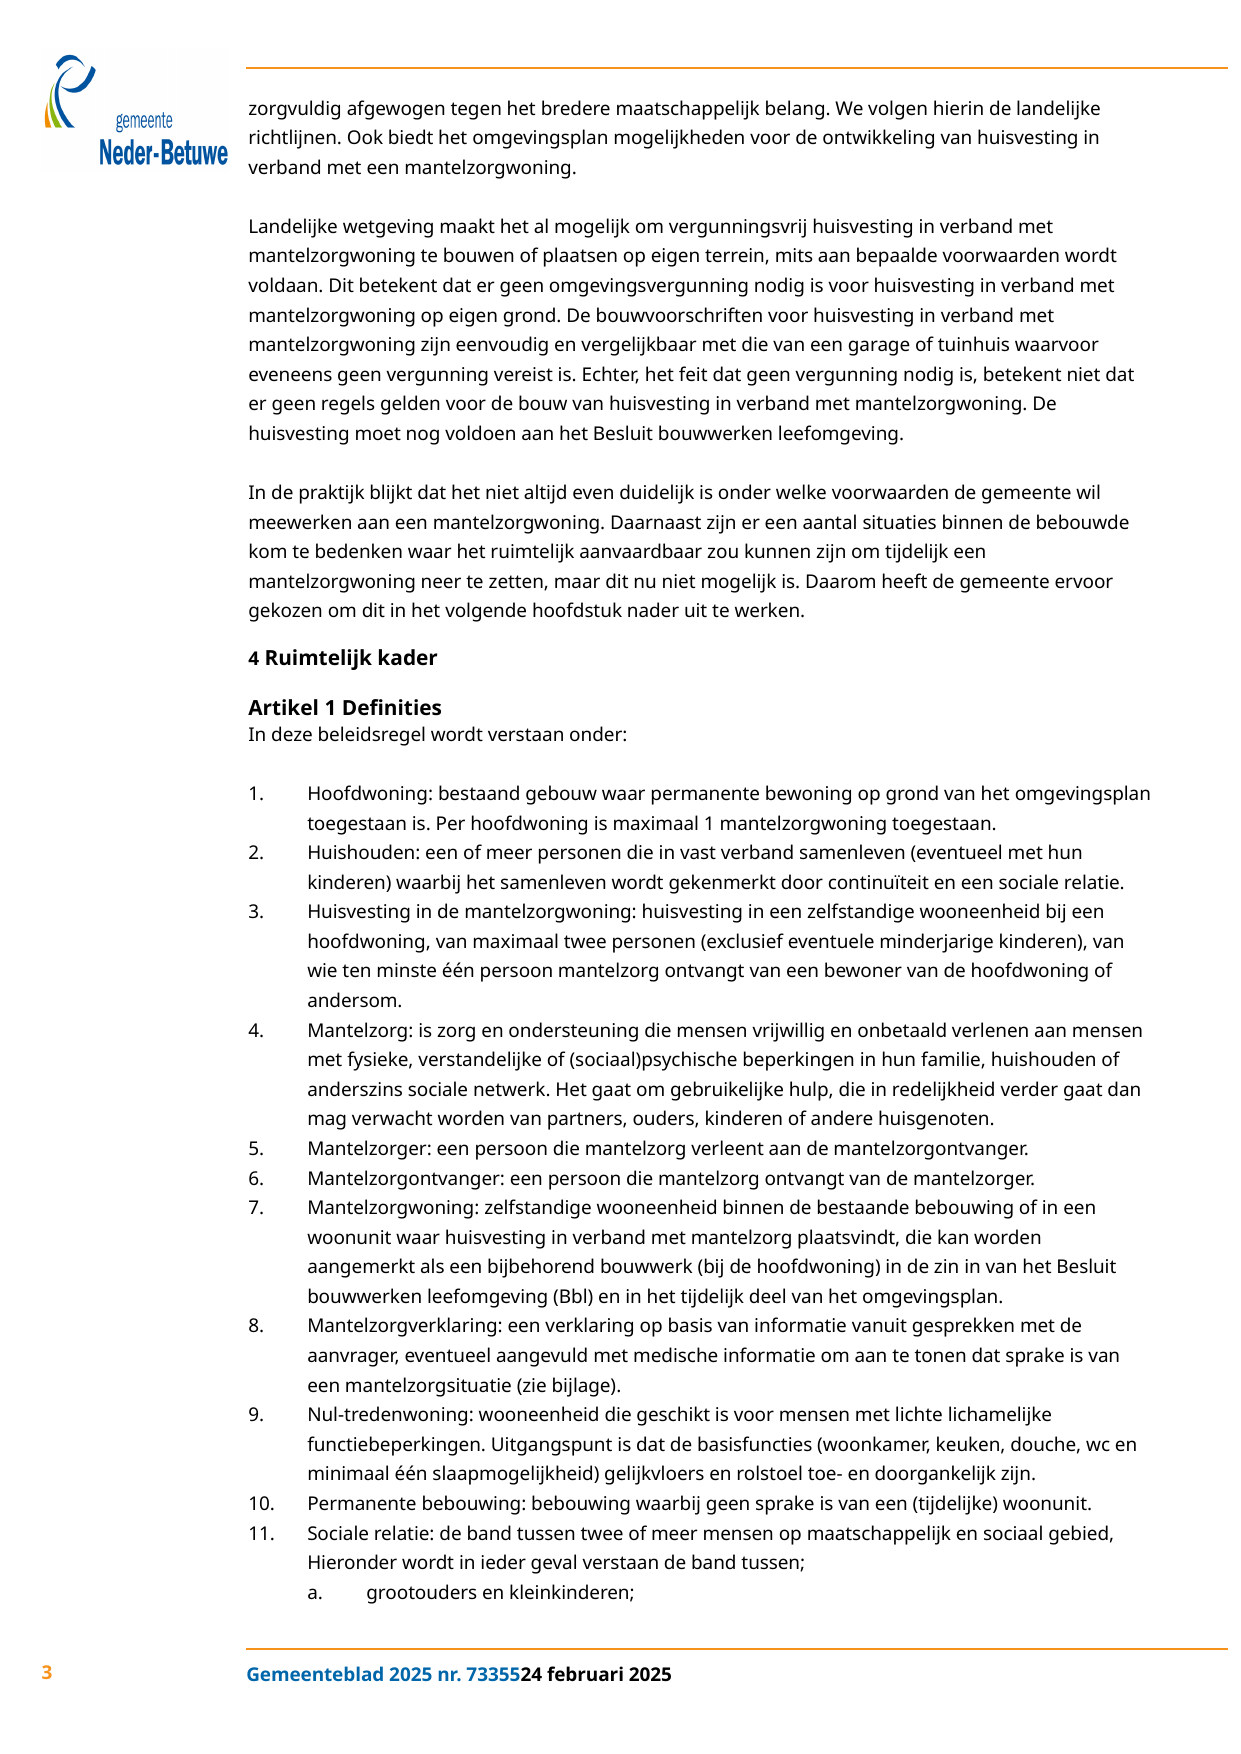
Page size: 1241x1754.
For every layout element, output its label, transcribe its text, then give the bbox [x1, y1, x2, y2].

list Mantelzorg: is zorg en ondersteuning die mensen vrijwillig en onbetaald verlenen aan mensen met fysieke, verstandelijke of (sociaal)psychische beperkingen in hun familie, huishouden of anderszins sociale netwerk. Het gaat om gebruikelijke hulp, die in redelijkheid verder gaat dan mag verwacht worden van partners, ouders, kinderen of andere huisgenoten. [248, 1017, 1152, 1131]
text 4 Ruimtelijk kader [248, 643, 1152, 672]
list Mantelzorger: een persoon die mantelzorg verleent aan de mantelzorgontvanger. [248, 1135, 1152, 1161]
list Mantelzorgverklaring: een verklaring op basis van informatie vanuit gesprekken met de aanvrager, eventueel aangevuld met medische informatie om aan te tonen dat sprake is van een mantelzorgsituatie (zie bijlage). [248, 1313, 1152, 1398]
list Mantelzorgontvanger: een persoon die mantelzorg ontvangt van de mantelzorger. [248, 1165, 1152, 1191]
picture [41, 47, 231, 172]
list Hoofdwoning: bestaand gebouw waar permanente bewoning op grond van het omgevingsplan toegestaan is. Per hoofdwoning is maximaal 1 mantelzorgwoning toegestaan. [248, 780, 1152, 836]
text In de praktijk blijkt dat het niet altijd even duidelijk is onder welke voorwaarden de gemeente wil meewerken aan een mantelzorgwoning. Daarnaast zijn er een aantal situaties binnen de bebouwde kom te bedenken waar het ruimtelijk aanvaardbaar zou kunnen zijn om tijdelijk een mantelzorgwoning neer te zetten, maar dit nu niet mogelijk is. Daarom heeft de gemeente ervoor gekozen om dit in het volgende hoofdstuk nader uit te werken. [248, 479, 1152, 623]
list Mantelzorgwoning: zelfstandige wooneenheid binnen de bestaande bebouwing of in een woonunit waar huisvesting in verband met mantelzorg plaatsvindt, die kan worden aangemerkt als een bijbehorend bouwwerk (bij de hoofdwoning) in de zin in van het Besluit bouwwerken leefomgeving (Bbl) en in het tijdelijk deel van het omgevingsplan. [248, 1194, 1152, 1309]
text Landelijke wetgeving maakt het al mogelijk om vergunningsvrij huisvesting in verband met mantelzorgwoning te bouwen of plaatsen op eigen terrein, mits aan bepaalde voorwaarden wordt voldaan. Dit betekent dat er geen omgevingsvergunning nodig is voor huisvesting in verband met mantelzorgwoning op eigen grond. De bouwvoorschriften voor huisvesting in verband met mantelzorgwoning zijn eenvoudig en vergelijkbaar met die van een garage of tuinhuis waarvoor eveneens geen vergunning vereist is. Echter, het feit dat geen vergunning nodig is, betekent niet dat er geen regels gelden voor de bouw van huisvesting in verband met mantelzorgwoning. De huisvesting moet nog voldoen aan het Besluit bouwwerken leefomgeving. [248, 213, 1152, 446]
list Nul-tredenwoning: wooneenheid die geschikt is voor mensen met lichte lichamelijke functiebeperkingen. Uitgangspunt is dat de basisfuncties (woonkamer, keuken, douche, wc en minimaal één slaapmogelijkheid) gelijkvloers en rolstoel toe- en doorgankelijk zijn. [248, 1401, 1152, 1486]
list Permanente bebouwing: bebouwing waarbij geen sprake is van een (tijdelijke) woonunit. [248, 1490, 1152, 1516]
list Sociale relatie: de band tussen twee of meer mensen op maatschappelijk en sociaal gebied, Hieronder wordt in ieder geval verstaan de band tussen; [248, 1520, 1152, 1575]
text zorgvuldig afgewogen tegen het bredere maatschappelijk belang. We volgen hierin de landelijke richtlijnen. Ook biedt het omgevingsplan mogelijkheden voor de ontwikkeling van huisvesting in verband met een mantelzorgwoning. [248, 95, 1152, 180]
list grootouders en kleinkinderen; [307, 1579, 1152, 1605]
list Huishouden: een of meer personen die in vast verband samenleven (eventueel met hun kinderen) waarbij het samenleven wordt gekenmerkt door continuïteit en een sociale relatie. [248, 839, 1152, 895]
list Huisvesting in de mantelzorgwoning: huisvesting in een zelfstandige wooneenheid bij een hoofdwoning, van maximaal twee personen (exclusief eventuele minderjarige kinderen), van wie ten minste één persoon mantelzorg ontvangt van een bewoner van de hoofdwoning of andersom. [248, 898, 1152, 1013]
text In deze beleidsregel wordt verstaan onder: [248, 721, 1152, 747]
text Artikel 1 Definities [248, 693, 1152, 721]
